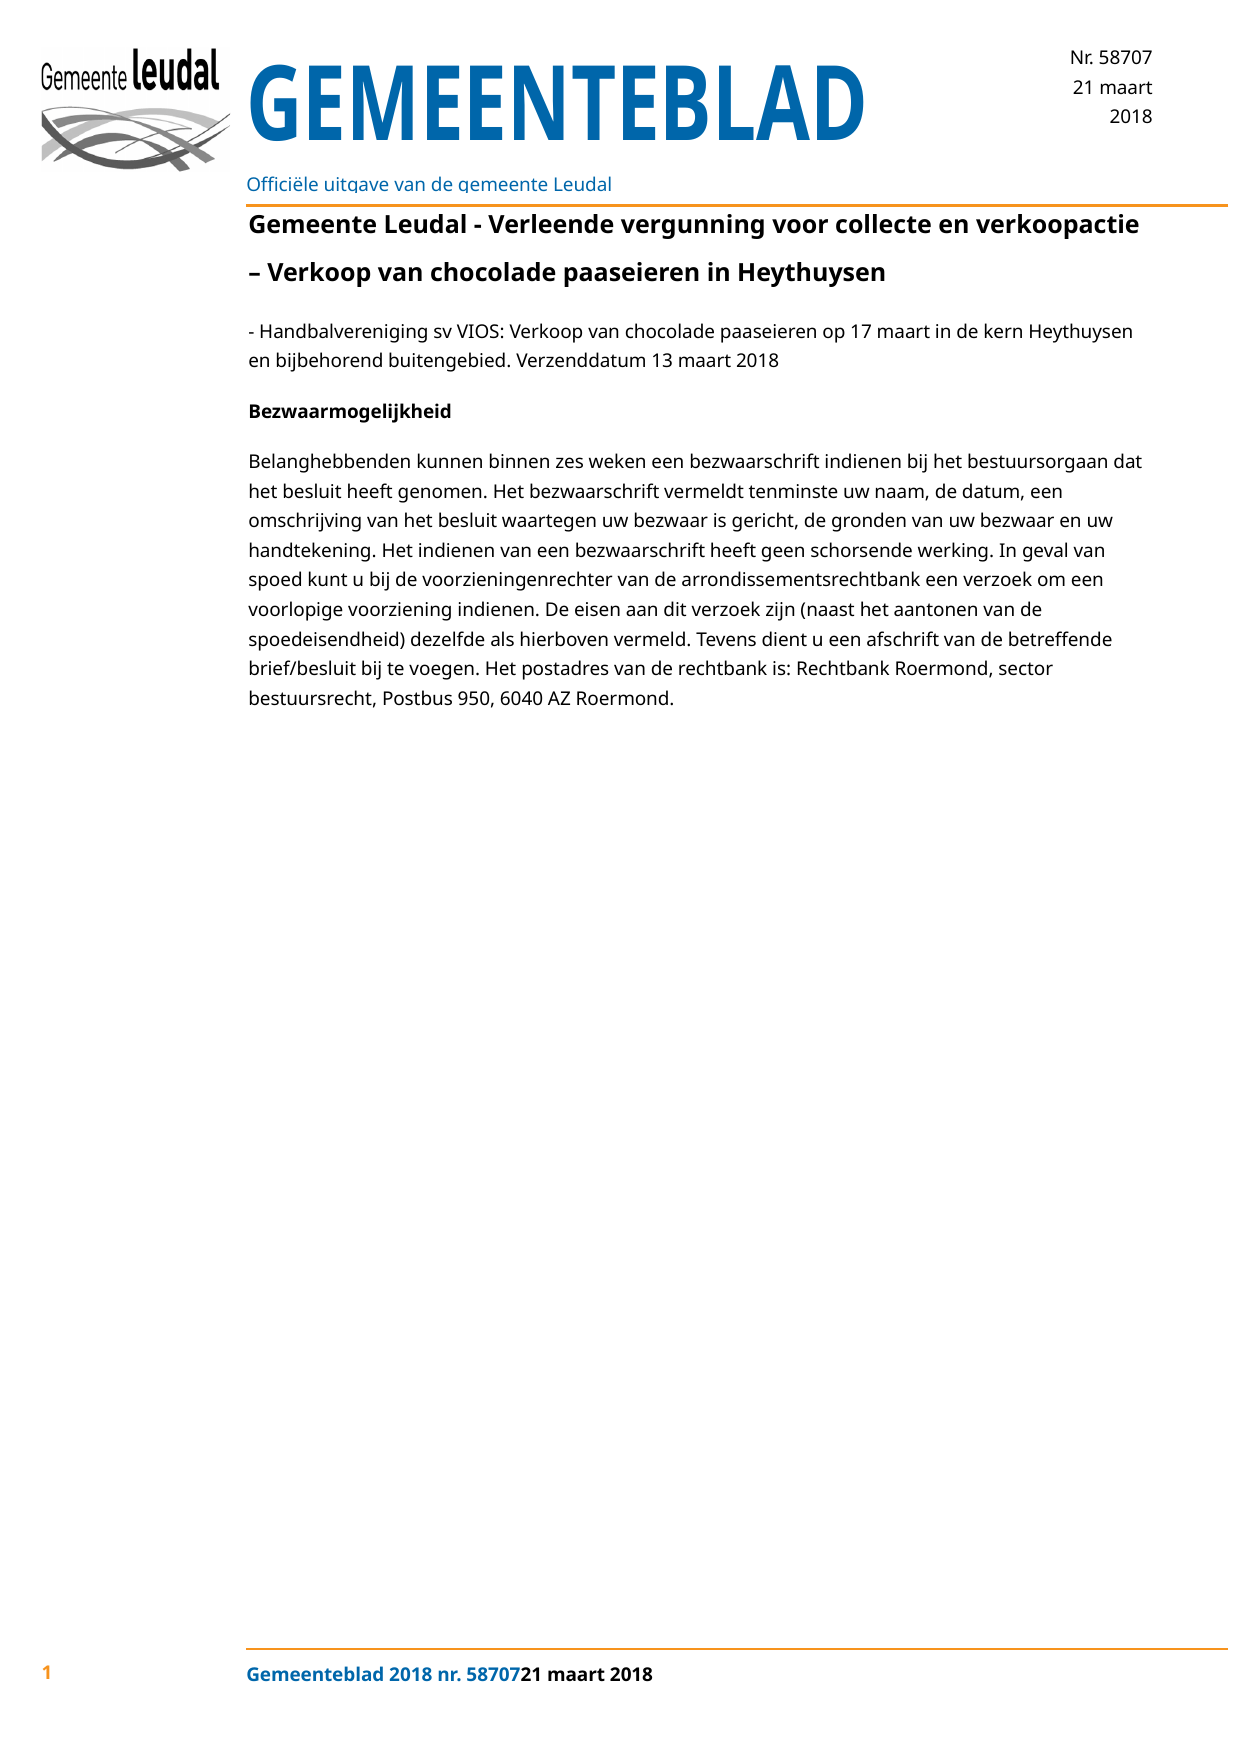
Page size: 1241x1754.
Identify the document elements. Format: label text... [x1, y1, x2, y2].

text Belanghebbenden kunnen binnen zes weken een bezwaarschrift indienen bij het bestuursorgaan dat het besluit heeft genomen. Het bezwaarschrift vermeldt tenminste uw naam, de datum, een omschrijving van het besluit waartegen uw bezwaar is gericht, de gronden van uw bezwaar en uw handtekening. Het indienen van een bezwaarschrift heeft geen schorsende werking. In geval van spoed kunt u bij de voorzieningenrechter van de arrondissementsrechtbank een verzoek om een voorlopige voorziening indienen. De eisen aan dit verzoek zijn (naast het aantonen van de spoedeisendheid) dezelfde als hierboven vermeld. Tevens dient u een afschrift van de betreffende brief/besluit bij te voegen. Het postadres van de rechtbank is: Rechtbank Roermond, sector bestuursrecht, Postbus 950, 6040 AZ Roermond. [248, 448, 1152, 711]
text Gemeente Leudal - Verleende vergunning voor collecte en verkoopactie – Verkoop van chocolade paaseieren in Heythuysen [248, 207, 1152, 288]
picture [41, 47, 231, 172]
text Bezwaarmogelijkheid [248, 398, 1152, 424]
text - Handbalvereniging sv VIOS: Verkoop van chocolade paaseieren op 17 maart in de kern Heythuysen en bijbehorend buitengebied. Verzenddatum 13 maart 2018 [248, 318, 1152, 373]
